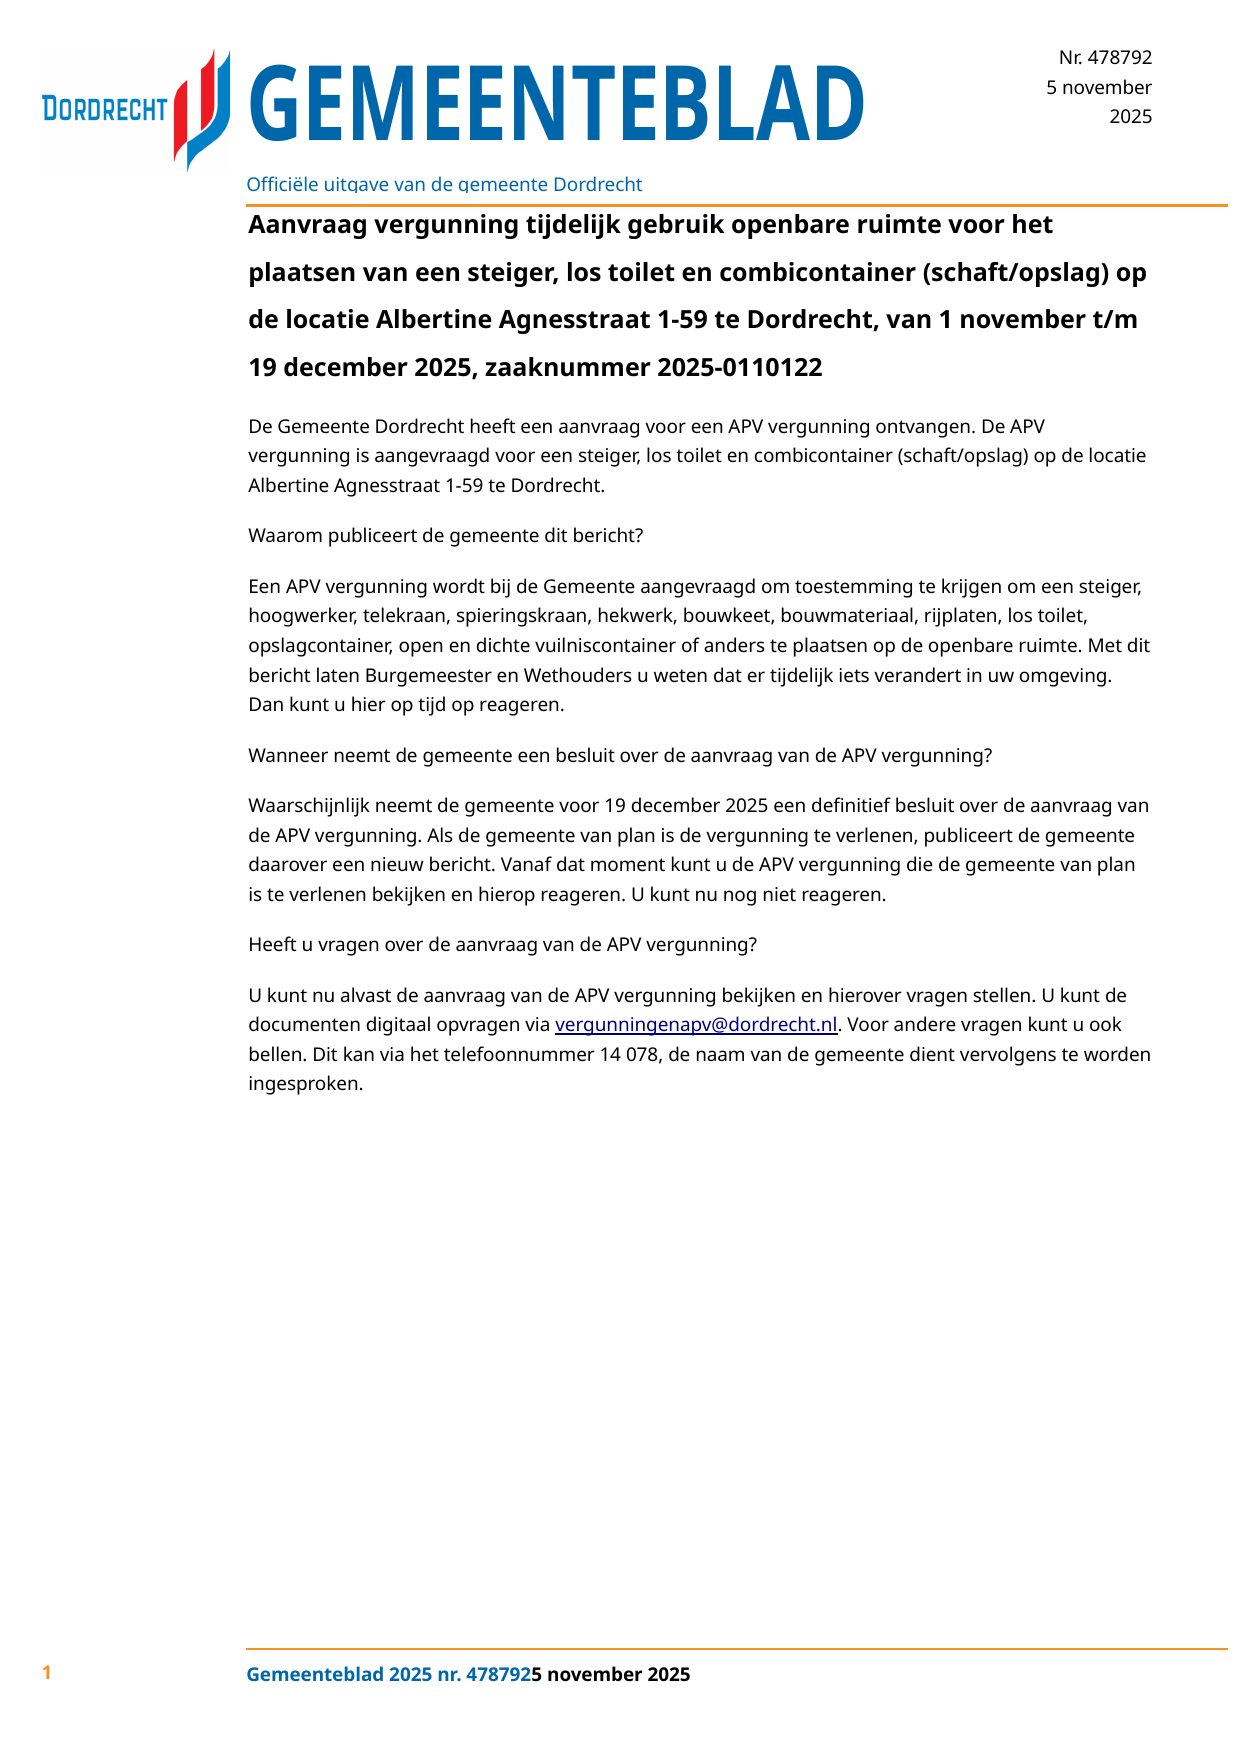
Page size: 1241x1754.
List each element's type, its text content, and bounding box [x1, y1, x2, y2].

text Aanvraag vergunning tijdelijk gebruik openbare ruimte voor het plaatsen van een steiger, los toilet en combicontainer (schaft/opslag) op de locatie Albertine Agnesstraat 1-59 te Dordrecht, van 1 november t/m 19 december 2025, zaaknummer 2025-0110122 [248, 207, 1152, 384]
picture [41, 47, 231, 172]
text Wanneer neemt de gemeente een besluit over de aanvraag van de APV vergunning? [248, 742, 1152, 768]
text De Gemeente Dordrecht heeft een aanvraag voor een APV vergunning ontvangen. De APV vergunning is aangevraagd voor een steiger, los toilet en combicontainer (schaft/opslag) op de locatie Albertine Agnesstraat 1-59 te Dordrecht. [248, 413, 1152, 498]
text U kunt nu alvast de aanvraag van de APV vergunning bekijken en hierover vragen stellen. U kunt de documenten digitaal opvragen via vergunningenapv@dordrecht.nl. Voor andere vragen kunt u ook bellen. Dit kan via het telefoonnummer 14 078, de naam van de gemeente dient vervolgens te worden ingesproken. [248, 982, 1152, 1096]
text Waarschijnlijk neemt de gemeente voor 19 december 2025 een definitief besluit over de aanvraag van de APV vergunning. Als de gemeente van plan is de vergunning te verlenen, publiceert de gemeente daarover een nieuw bericht. Vanaf dat moment kunt u de APV vergunning die de gemeente van plan is te verlenen bekijken en hierop reageren. U kunt nu nog niet reageren. [248, 792, 1152, 907]
text Een APV vergunning wordt bij de Gemeente aangevraagd om toestemming te krijgen om een steiger, hoogwerker, telekraan, spieringskraan, hekwerk, bouwkeet, bouwmateriaal, rijplaten, los toilet, opslagcontainer, open en dichte vuilniscontainer of anders te plaatsen op de openbare ruimte. Met dit bericht laten Burgemeester en Wethouders u weten dat er tijdelijk iets verandert in uw omgeving. Dan kunt u hier op tijd op reageren. [248, 573, 1152, 717]
text Heeft u vragen over de aanvraag van de APV vergunning? [248, 931, 1152, 957]
text Waarom publiceert de gemeente dit bericht? [248, 523, 1152, 548]
